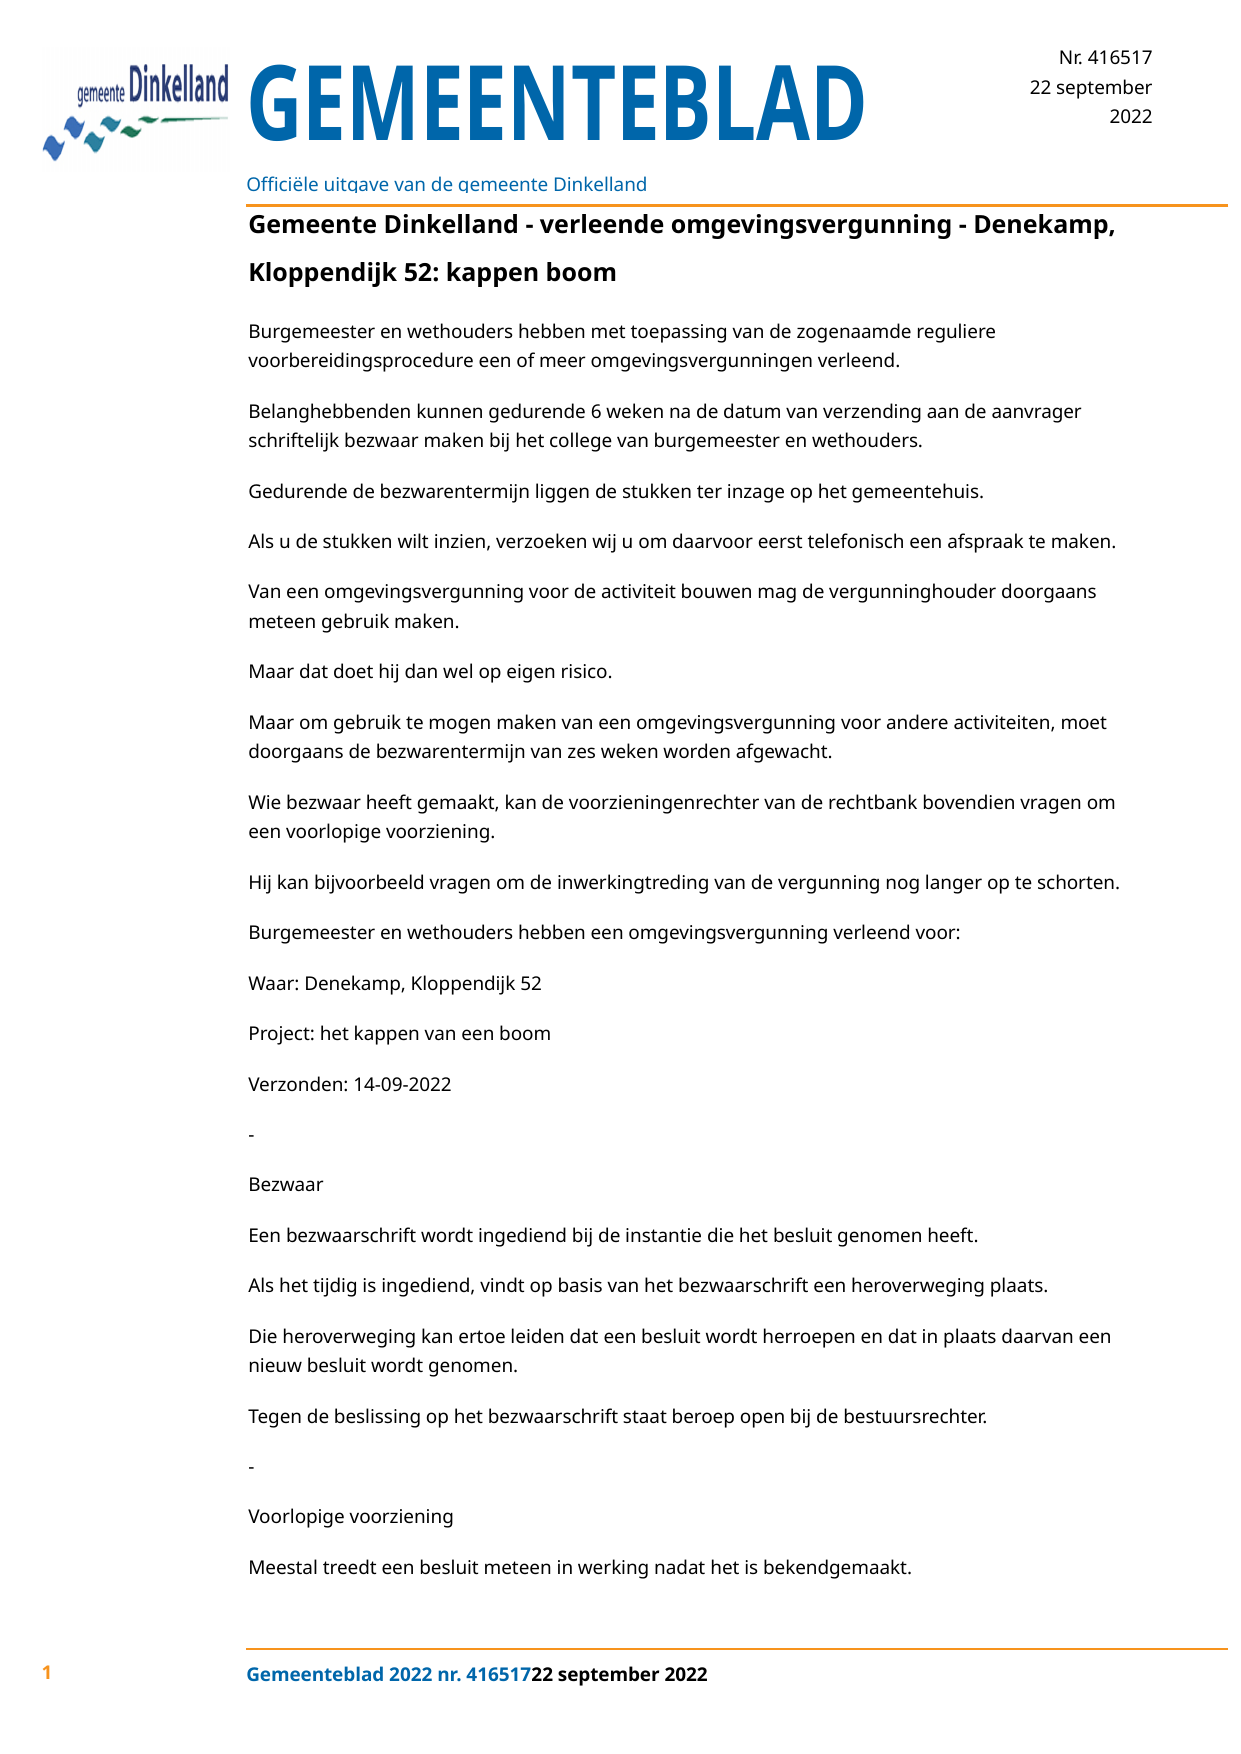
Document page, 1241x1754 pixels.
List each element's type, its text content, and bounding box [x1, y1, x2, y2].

text - [248, 1453, 1152, 1479]
text Maar om gebruik te mogen maken van een omgevingsvergunning voor andere activiteiten, moet doorgaans de bezwarentermijn van zes weken worden afgewacht. [248, 709, 1152, 764]
text Burgemeester en wethouders hebben met toepassing van de zogenaamde reguliere voorbereidingsprocedure een of meer omgevingsvergunningen verleend. [248, 318, 1152, 373]
text Voorlopige voorziening [248, 1504, 1152, 1529]
text Gemeente Dinkelland - verleende omgevingsvergunning - Denekamp, Kloppendijk 52: kappen boom [248, 207, 1152, 288]
picture [41, 47, 231, 172]
text Wie bezwaar heeft gemaakt, kan de voorzieningenrechter van de rechtbank bovendien vragen om een voorlopige voorziening. [248, 789, 1152, 844]
text Als u de stukken wilt inzien, verzoeken wij u om daarvoor eerst telefonisch een afspraak te maken. [248, 528, 1152, 554]
text Die heroverweging kan ertoe leiden dat een besluit wordt herroepen en dat in plaats daarvan een nieuw besluit wordt genomen. [248, 1323, 1152, 1378]
text Burgemeester en wethouders hebben een omgevingsvergunning verleend voor: [248, 919, 1152, 945]
text Meestal treedt een besluit meteen in werking nadat het is bekendgemaakt. [248, 1554, 1152, 1580]
text Hij kan bijvoorbeeld vragen om de inwerkingtreding van de vergunning nog langer op te schorten. [248, 869, 1152, 895]
text Van een omgevingsvergunning voor de activiteit bouwen mag de vergunninghouder doorgaans meteen gebruik maken. [248, 579, 1152, 634]
text - [248, 1121, 1152, 1147]
text Maar dat doet hij dan wel op eigen risico. [248, 659, 1152, 684]
text Gedurende de bezwarentermijn liggen de stukken ter inzage op het gemeentehuis. [248, 478, 1152, 504]
text Verzonden: 14-09-2022 [248, 1071, 1152, 1097]
text Project: het kappen van een boom [248, 1020, 1152, 1046]
text Als het tijdig is ingediend, vindt op basis van het bezwaarschrift een heroverweging plaats. [248, 1272, 1152, 1298]
text Belanghebbenden kunnen gedurende 6 weken na de datum van verzending aan de aanvrager schriftelijk bezwaar maken bij het college van burgemeester en wethouders. [248, 398, 1152, 453]
text Een bezwaarschrift wordt ingediend bij de instantie die het besluit genomen heeft. [248, 1222, 1152, 1248]
text Tegen de beslissing op het bezwaarschrift staat beroep open bij de bestuursrechter. [248, 1403, 1152, 1429]
text Waar: Denekamp, Kloppendijk 52 [248, 970, 1152, 996]
text Bezwaar [248, 1172, 1152, 1197]
